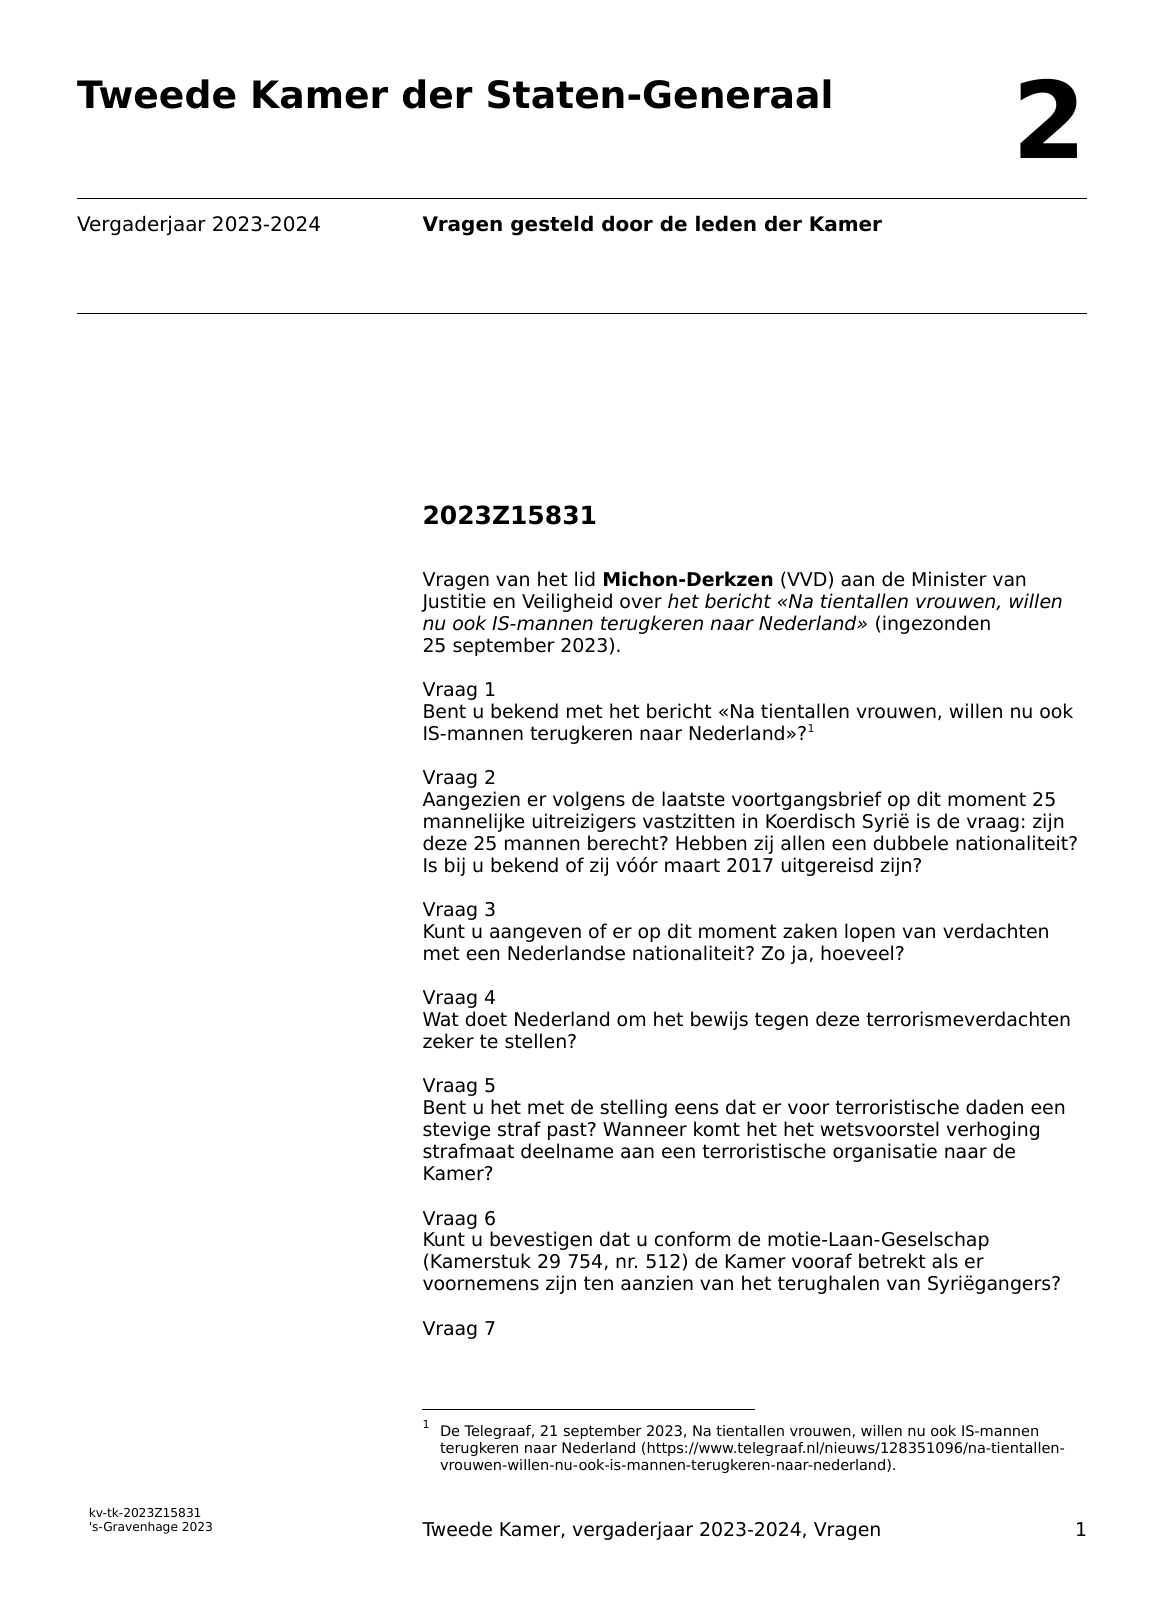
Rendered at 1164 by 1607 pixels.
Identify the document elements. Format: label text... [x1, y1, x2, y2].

text Vraag 6 [422, 1207, 1087, 1229]
text kv-tk-2023Z15831 [88, 1506, 323, 1520]
text Vraag 2 [422, 767, 1087, 789]
text 's-Gravenhage 2023 [88, 1520, 323, 1534]
text Vragen van het lid Michon-Derkzen (VVD) aan de Minister van Justitie en Veiligheid over het bericht «Na tientallen vrouwen, willen nu ook IS-mannen terugkeren naar Nederland» (ingezonden 25 september 2023). [422, 569, 1087, 657]
text De Telegraaf, 21 september 2023, Na tientallen vrouwen, willen nu ook IS-mannen terugkeren naar Nederland (https://www.telegraaf.nl/nieuws/128351096/na-tientallen-vrouwen-willen-nu-ook-is-mannen-terugkeren-naar-nederland). [422, 1418, 1087, 1474]
text Vraag 4 [422, 987, 1087, 1009]
text Vraag 1 [422, 679, 1087, 701]
text Bent u het met de stelling eens dat er voor terroristische daden een stevige straf past? Wanneer komt het het wetsvoorstel verhoging strafmaat deelname aan een terroristische organisatie naar de Kamer? [422, 1097, 1087, 1185]
table_header Tweede Kamer der Staten-Generaal [77, 59, 886, 198]
text Kunt u aangeven of er op dit moment zaken lopen van verdachten met een Nederlandse nationaliteit? Zo ja, hoeveel? [422, 921, 1087, 965]
text Vraag 5 [422, 1075, 1087, 1097]
text Bent u bekend met het bericht «Na tientallen vrouwen, willen nu ook IS-mannen terugkeren naar Nederland»? [422, 701, 1087, 745]
table_cell Vergaderjaar 2023-2024 [77, 199, 422, 313]
text Vraag 7 [422, 1317, 1087, 1339]
text 2023Z15831 [422, 501, 1087, 531]
text Kunt u bevestigen dat u conform de motie-Laan-Geselschap (Kamerstuk 29 754, nr. 512) de Kamer vooraf betrekt als er voornemens zijn ten aanzien van het terughalen van Syriëgangers? [422, 1229, 1087, 1295]
text Aangezien er volgens de laatste voortgangsbrief op dit moment 25 mannelijke uitreizigers vastzitten in Koerdisch Syrië is de vraag: zijn deze 25 mannen berecht? Hebben zij allen een dubbele nationaliteit? Is bij u bekend of zij vóór maart 2017 uitgereisd zijn? [422, 789, 1087, 877]
text Wat doet Nederland om het bewijs tegen deze terrorismeverdachten zeker te stellen? [422, 1009, 1087, 1053]
text Vraag 3 [422, 899, 1087, 921]
table_cell Vragen gesteld door de leden der Kamer [422, 199, 1087, 313]
table_header 2 [886, 59, 1087, 198]
